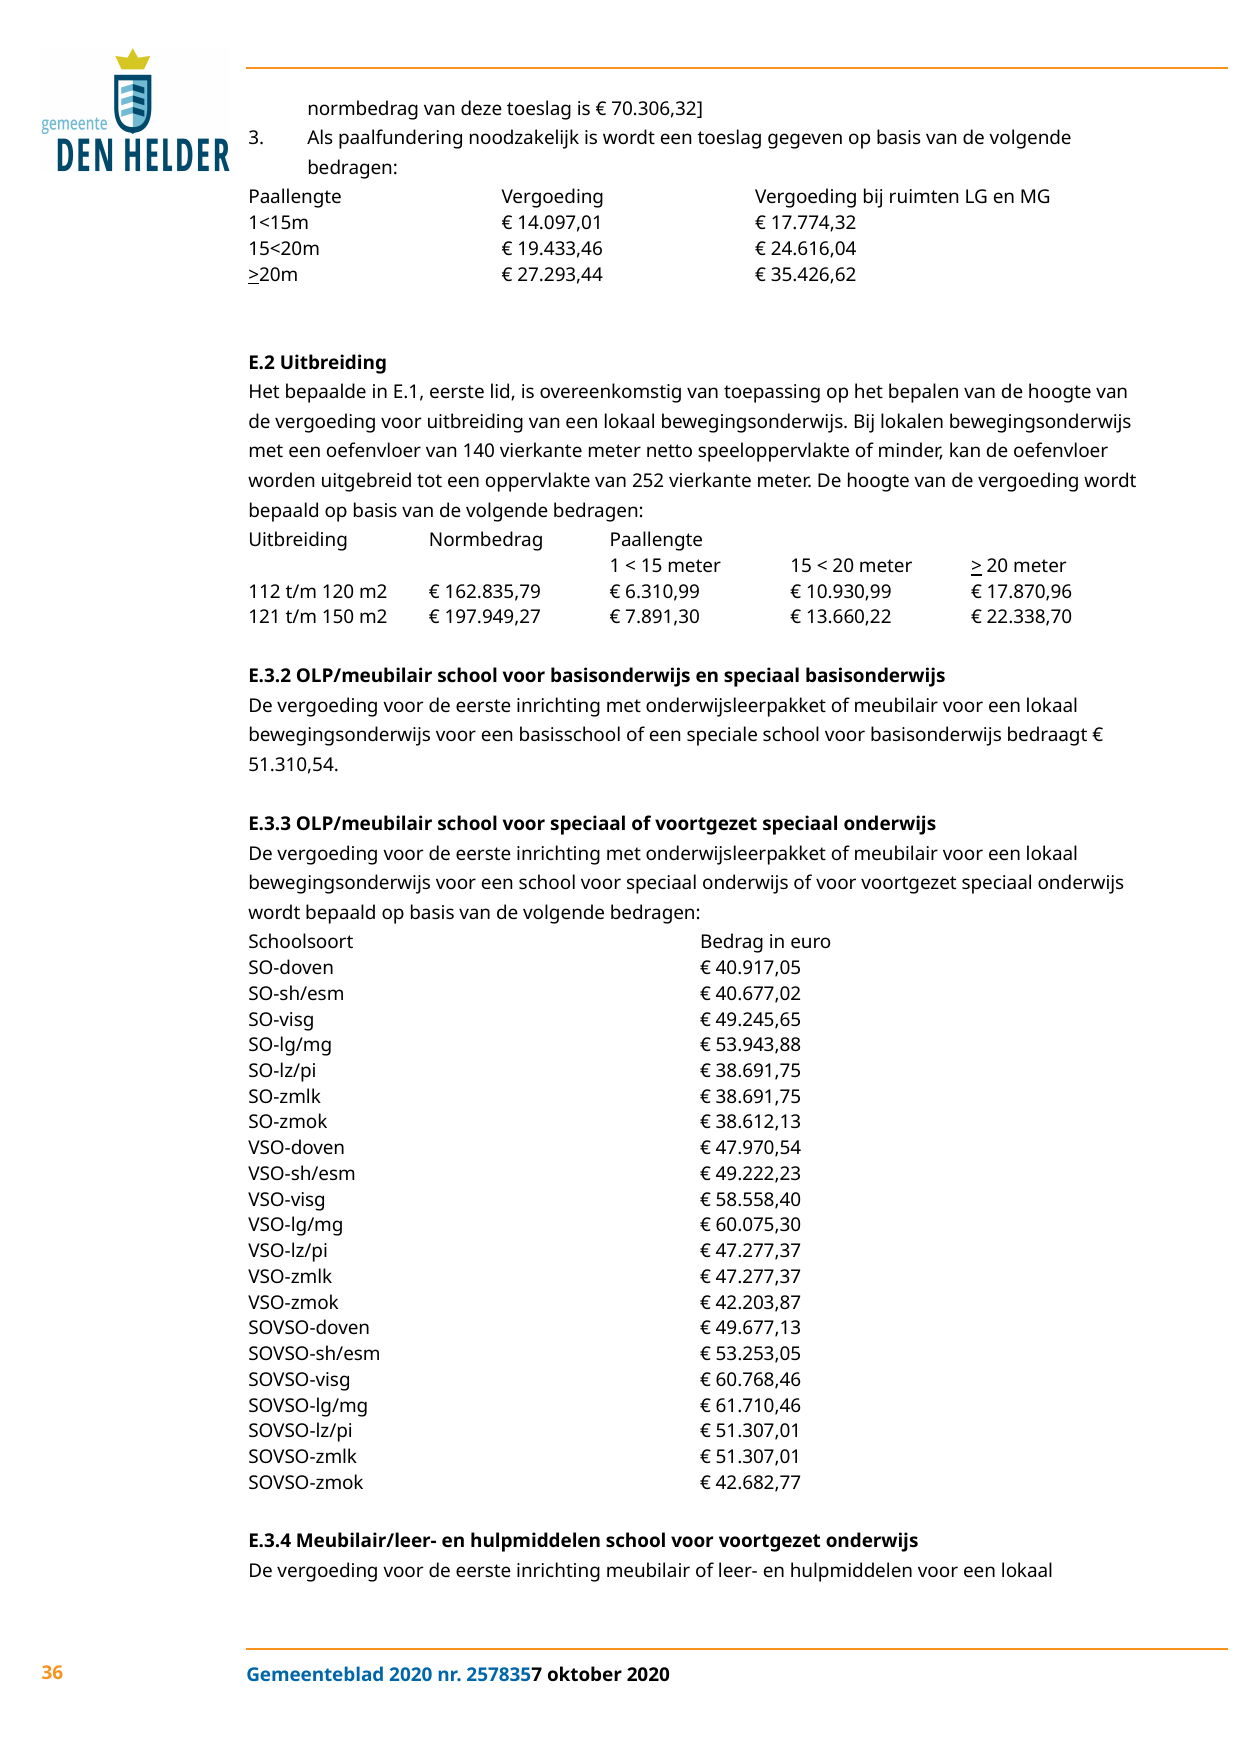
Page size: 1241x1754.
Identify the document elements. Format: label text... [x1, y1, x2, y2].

table_cell SO-lg/mg [248, 1032, 700, 1057]
table_cell € 38.691,75 [700, 1083, 1152, 1109]
picture [220, 160, 224, 172]
text E.3.2 OLP/meubilair school voor basisonderwijs en speciaal basisonderwijs [248, 662, 1152, 688]
text E.3.3 OLP/meubilair school voor speciaal of voortgezet speciaal onderwijs [248, 810, 1152, 836]
table_cell VSO-visg [248, 1186, 700, 1212]
text E.2 Uitbreiding [248, 349, 1152, 375]
table_header Vergoeding [501, 184, 755, 209]
table_cell 15 < 20 meter [790, 552, 971, 578]
table_cell > 20 meter [971, 552, 1152, 578]
table_cell € 162.835,79 [429, 578, 609, 604]
table_cell SO-sh/esm [248, 980, 700, 1006]
table_cell € 53.253,05 [700, 1340, 1152, 1366]
table_cell € 35.426,62 [755, 261, 1152, 287]
table_cell € 60.075,30 [700, 1212, 1152, 1237]
table_cell € 14.097,01 [501, 209, 755, 235]
text Het bepaalde in E.1, eerste lid, is overeenkomstig van toepassing op het bepalen van de hoogte van de vergoeding voor uitbreiding van een lokaal bewegingsonderwijs. Bij lokalen bewegingsonderwijs met een oefenvloer van 140 vierkante meter netto speeloppervlakte of minder, kan de oefenvloer worden uitgebreid tot een oppervlakte van 252 vierkante meter. De hoogte van de vergoeding wordt bepaald op basis van de volgende bedragen: [248, 378, 1152, 523]
table_cell € 51.307,01 [700, 1418, 1152, 1443]
table_cell € 24.616,04 [755, 235, 1152, 261]
table_cell SO-doven [248, 954, 700, 980]
table_cell € 53.943,88 [700, 1032, 1152, 1057]
text De vergoeding voor de eerste inrichting met onderwijsleerpakket of meubilair voor een lokaal bewegingsonderwijs voor een basisschool of een speciale school voor basisonderwijs bedraagt € 51.310,54. [248, 692, 1152, 777]
table_cell € 47.970,54 [700, 1135, 1152, 1160]
table_cell VSO-lz/pi [248, 1238, 700, 1263]
table_cell € 47.277,37 [700, 1238, 1152, 1263]
text De vergoeding voor de eerste inrichting met onderwijsleerpakket of meubilair voor een lokaal bewegingsonderwijs voor een school voor speciaal onderwijs of voor voortgezet speciaal onderwijs wordt bepaald op basis van de volgende bedragen: [248, 840, 1152, 925]
table_cell SO-visg [248, 1006, 700, 1032]
table_cell € 42.682,77 [700, 1469, 1152, 1495]
table_cell € 40.677,02 [700, 980, 1152, 1006]
table_cell € 42.203,87 [700, 1289, 1152, 1314]
table_header Schoolsoort [248, 929, 700, 954]
table_cell € 49.245,65 [700, 1006, 1152, 1032]
table_cell € 6.310,99 [609, 578, 790, 604]
table_cell SOVSO-zmok [248, 1469, 700, 1495]
table_cell [248, 552, 429, 578]
table_cell 1 < 15 meter [609, 552, 790, 578]
table_cell € 40.917,05 [700, 954, 1152, 980]
table_cell € 22.338,70 [971, 604, 1152, 629]
picture [130, 157, 135, 172]
table_cell SOVSO-doven [248, 1315, 700, 1340]
table_cell >20m [248, 261, 501, 287]
table_cell 112 t/m 120 m2 [248, 578, 429, 604]
table_cell € 17.870,96 [971, 578, 1152, 604]
table_cell 121 t/m 150 m2 [248, 604, 429, 629]
text De vergoeding voor de eerste inrichting meubilair of leer- en hulpmiddelen voor een lokaal [248, 1557, 1152, 1583]
table_cell SO-zmok [248, 1109, 700, 1134]
list normbedrag van deze toeslag is € 70.306,32] [248, 95, 1152, 121]
table_cell € 51.307,01 [700, 1443, 1152, 1469]
table_cell € 60.768,46 [700, 1366, 1152, 1392]
table_cell VSO-lg/mg [248, 1212, 700, 1237]
table_cell 15<20m [248, 235, 501, 261]
table_cell SOVSO-zmlk [248, 1443, 700, 1469]
table_cell € 38.612,13 [700, 1109, 1152, 1134]
table_header Uitbreiding [248, 527, 429, 552]
table_header Paallengte [609, 527, 1152, 552]
text E.3.4 Meubilair/leer- en hulpmiddelen school voor voortgezet onderwijs [248, 1527, 1152, 1553]
table_cell [429, 552, 609, 578]
table_cell € 197.949,27 [429, 604, 609, 629]
picture [41, 47, 231, 172]
table_cell € 13.660,22 [790, 604, 971, 629]
table_cell SOVSO-sh/esm [248, 1340, 700, 1366]
list Als paalfundering noodzakelijk is wordt een toeslag gegeven op basis van de volgende bedragen: [248, 124, 1152, 180]
table_cell VSO-zmlk [248, 1263, 700, 1289]
table_cell SO-zmlk [248, 1083, 700, 1109]
table_cell SOVSO-visg [248, 1366, 700, 1392]
table_header Normbedrag [429, 527, 609, 552]
table_header Vergoeding bij ruimten LG en MG [755, 184, 1152, 209]
table_header Paallengte [248, 184, 501, 209]
table_cell VSO-doven [248, 1135, 700, 1160]
table_header Bedrag in euro [700, 929, 1152, 954]
table_cell SO-lz/pi [248, 1057, 700, 1083]
table_cell € 61.710,46 [700, 1392, 1152, 1417]
picture [63, 144, 68, 165]
table_cell VSO-sh/esm [248, 1160, 700, 1186]
table_cell € 47.277,37 [700, 1263, 1152, 1289]
table_cell SOVSO-lg/mg [248, 1392, 700, 1417]
table_cell € 58.558,40 [700, 1186, 1152, 1212]
table_cell € 10.930,99 [790, 578, 971, 604]
table_cell € 7.891,30 [609, 604, 790, 629]
table_cell SOVSO-lz/pi [248, 1418, 700, 1443]
table_cell € 49.222,23 [700, 1160, 1152, 1186]
table_cell € 27.293,44 [501, 261, 755, 287]
table_cell VSO-zmok [248, 1289, 700, 1314]
picture [100, 154, 106, 172]
table_cell € 19.433,46 [501, 235, 755, 261]
picture [182, 144, 187, 165]
table_cell € 49.677,13 [700, 1315, 1152, 1340]
table_cell € 38.691,75 [700, 1057, 1152, 1083]
table_cell 1<15m [248, 209, 501, 235]
table_cell € 17.774,32 [755, 209, 1152, 235]
